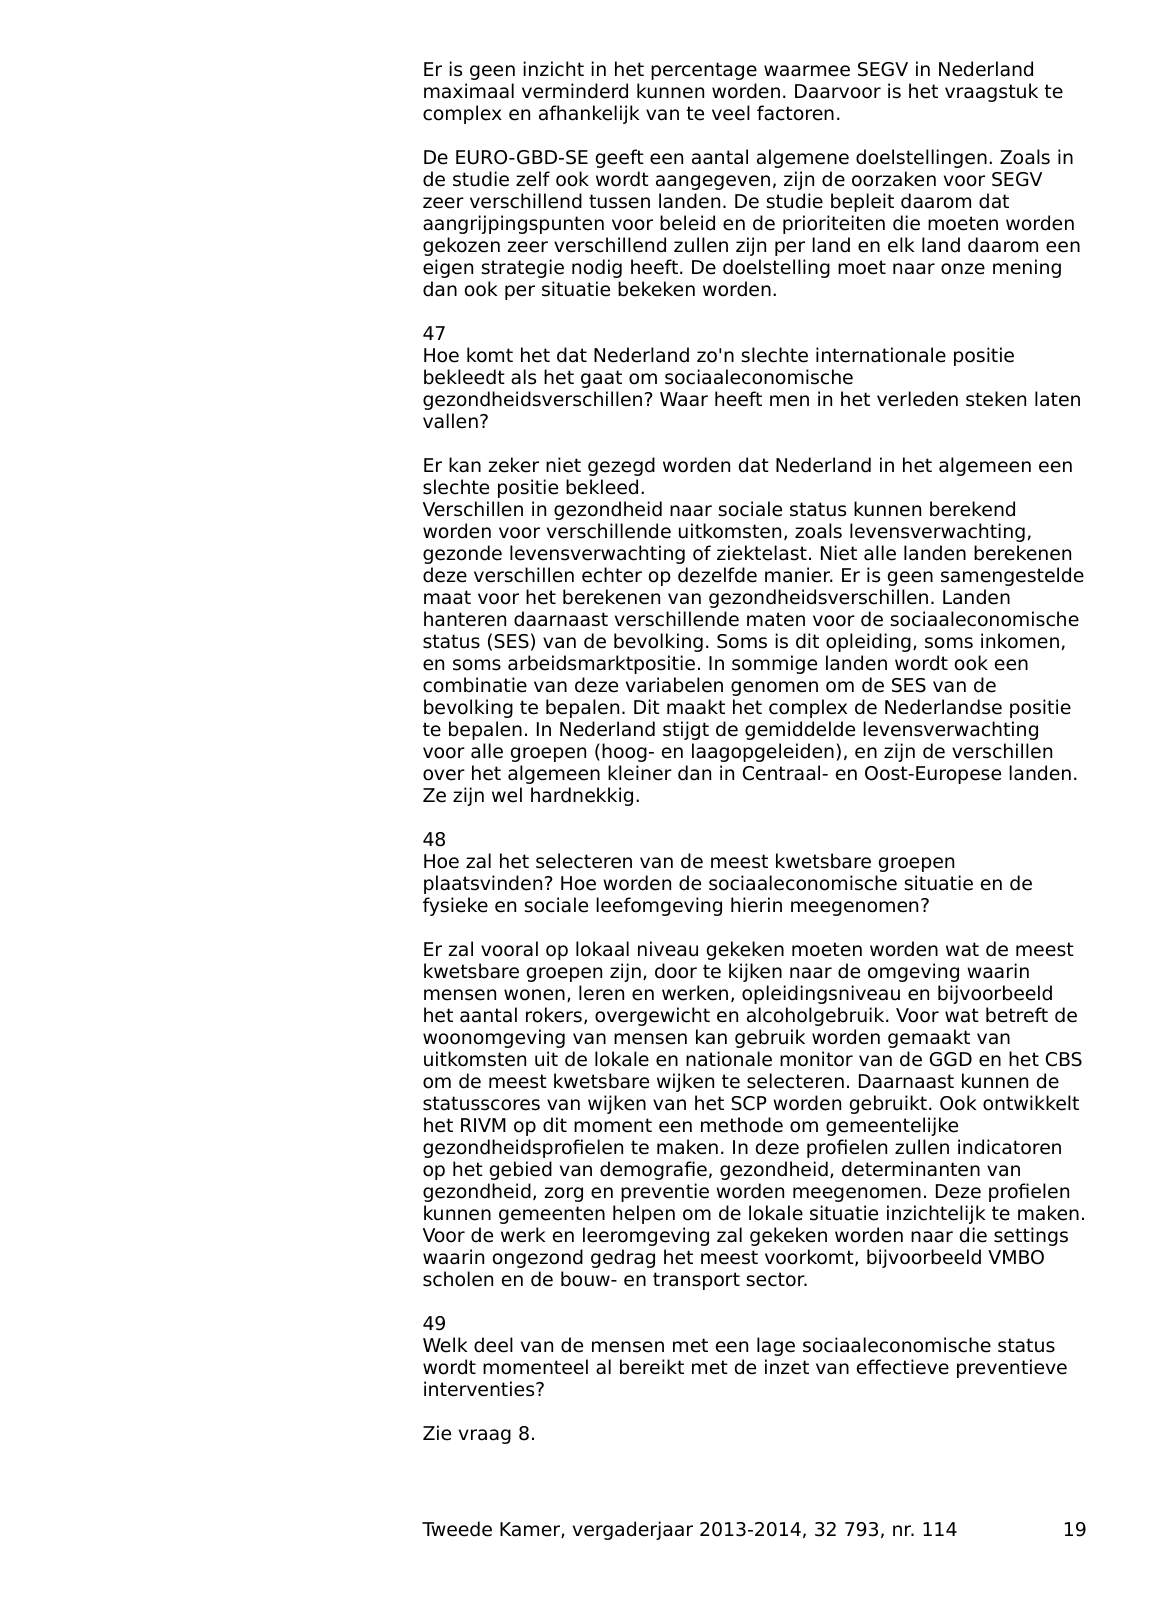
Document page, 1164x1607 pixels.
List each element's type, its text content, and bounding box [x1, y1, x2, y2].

text Hoe komt het dat Nederland zo'n slechte internationale positie bekleedt als het gaat om sociaaleconomische gezondheidsverschillen? Waar heeft men in het verleden steken laten vallen? [422, 345, 1087, 433]
text Er is geen inzicht in het percentage waarmee SEGV in Nederland maximaal verminderd kunnen worden. Daarvoor is het vraagstuk te complex en afhankelijk van te veel factoren. [422, 59, 1087, 125]
text Verschillen in gezondheid naar sociale status kunnen berekend worden voor verschillende uitkomsten, zoals levensverwachting, gezonde levensverwachting of ziektelast. Niet alle landen berekenen deze verschillen echter op dezelfde manier. Er is geen samengestelde maat voor het berekenen van gezondheidsverschillen. Landen hanteren daarnaast verschillende maten voor de sociaaleconomische status (SES) van de bevolking. Soms is dit opleiding, soms inkomen, en soms arbeidsmarktpositie. In sommige landen wordt ook een combinatie van deze variabelen genomen om de SES van de bevolking te bepalen. Dit maakt het complex de Nederlandse positie te bepalen. In Nederland stijgt de gemiddelde levensverwachting voor alle groepen (hoog- en laagopgeleiden), en zijn de verschillen over het algemeen kleiner dan in Centraal- en Oost-Europese landen. Ze zijn wel hardnekkig. [422, 499, 1087, 807]
text 48 [422, 829, 1087, 851]
text Er zal vooral op lokaal niveau gekeken moeten worden wat de meest kwetsbare groepen zijn, door te kijken naar de omgeving waarin mensen wonen, leren en werken, opleidingsniveau en bijvoorbeeld het aantal rokers, overgewicht en alcoholgebruik. Voor wat betreft de woonomgeving van mensen kan gebruik worden gemaakt van uitkomsten uit de lokale en nationale monitor van de GGD en het CBS om de meest kwetsbare wijken te selecteren. Daarnaast kunnen de statusscores van wijken van het SCP worden gebruikt. Ook ontwikkelt het RIVM op dit moment een methode om gemeentelijke gezondheidsprofielen te maken. In deze profielen zullen indicatoren op het gebied van demografie, gezondheid, determinanten van gezondheid, zorg en preventie worden meegenomen. Deze profielen kunnen gemeenten helpen om de lokale situatie inzichtelijk te maken. [422, 939, 1087, 1225]
text 47 [422, 323, 1087, 345]
text 49 [422, 1313, 1087, 1335]
text Voor de werk en leeromgeving zal gekeken worden naar die settings waarin ongezond gedrag het meest voorkomt, bijvoorbeeld VMBO scholen en de bouw- en transport sector. [422, 1225, 1087, 1291]
text Hoe zal het selecteren van de meest kwetsbare groepen plaatsvinden? Hoe worden de sociaaleconomische situatie en de fysieke en sociale leefomgeving hierin meegenomen? [422, 851, 1087, 917]
text Welk deel van de mensen met een lage sociaaleconomische status wordt momenteel al bereikt met de inzet van effectieve preventieve interventies? [422, 1335, 1087, 1401]
text Er kan zeker niet gezegd worden dat Nederland in het algemeen een slechte positie bekleed. [422, 455, 1087, 499]
text Zie vraag 8. [422, 1423, 1087, 1445]
text De EURO-GBD-SE geeft een aantal algemene doelstellingen. Zoals in de studie zelf ook wordt aangegeven, zijn de oorzaken voor SEGV zeer verschillend tussen landen. De studie bepleit daarom dat aangrijpingspunten voor beleid en de prioriteiten die moeten worden gekozen zeer verschillend zullen zijn per land en elk land daarom een eigen strategie nodig heeft. De doelstelling moet naar onze mening dan ook per situatie bekeken worden. [422, 147, 1087, 301]
